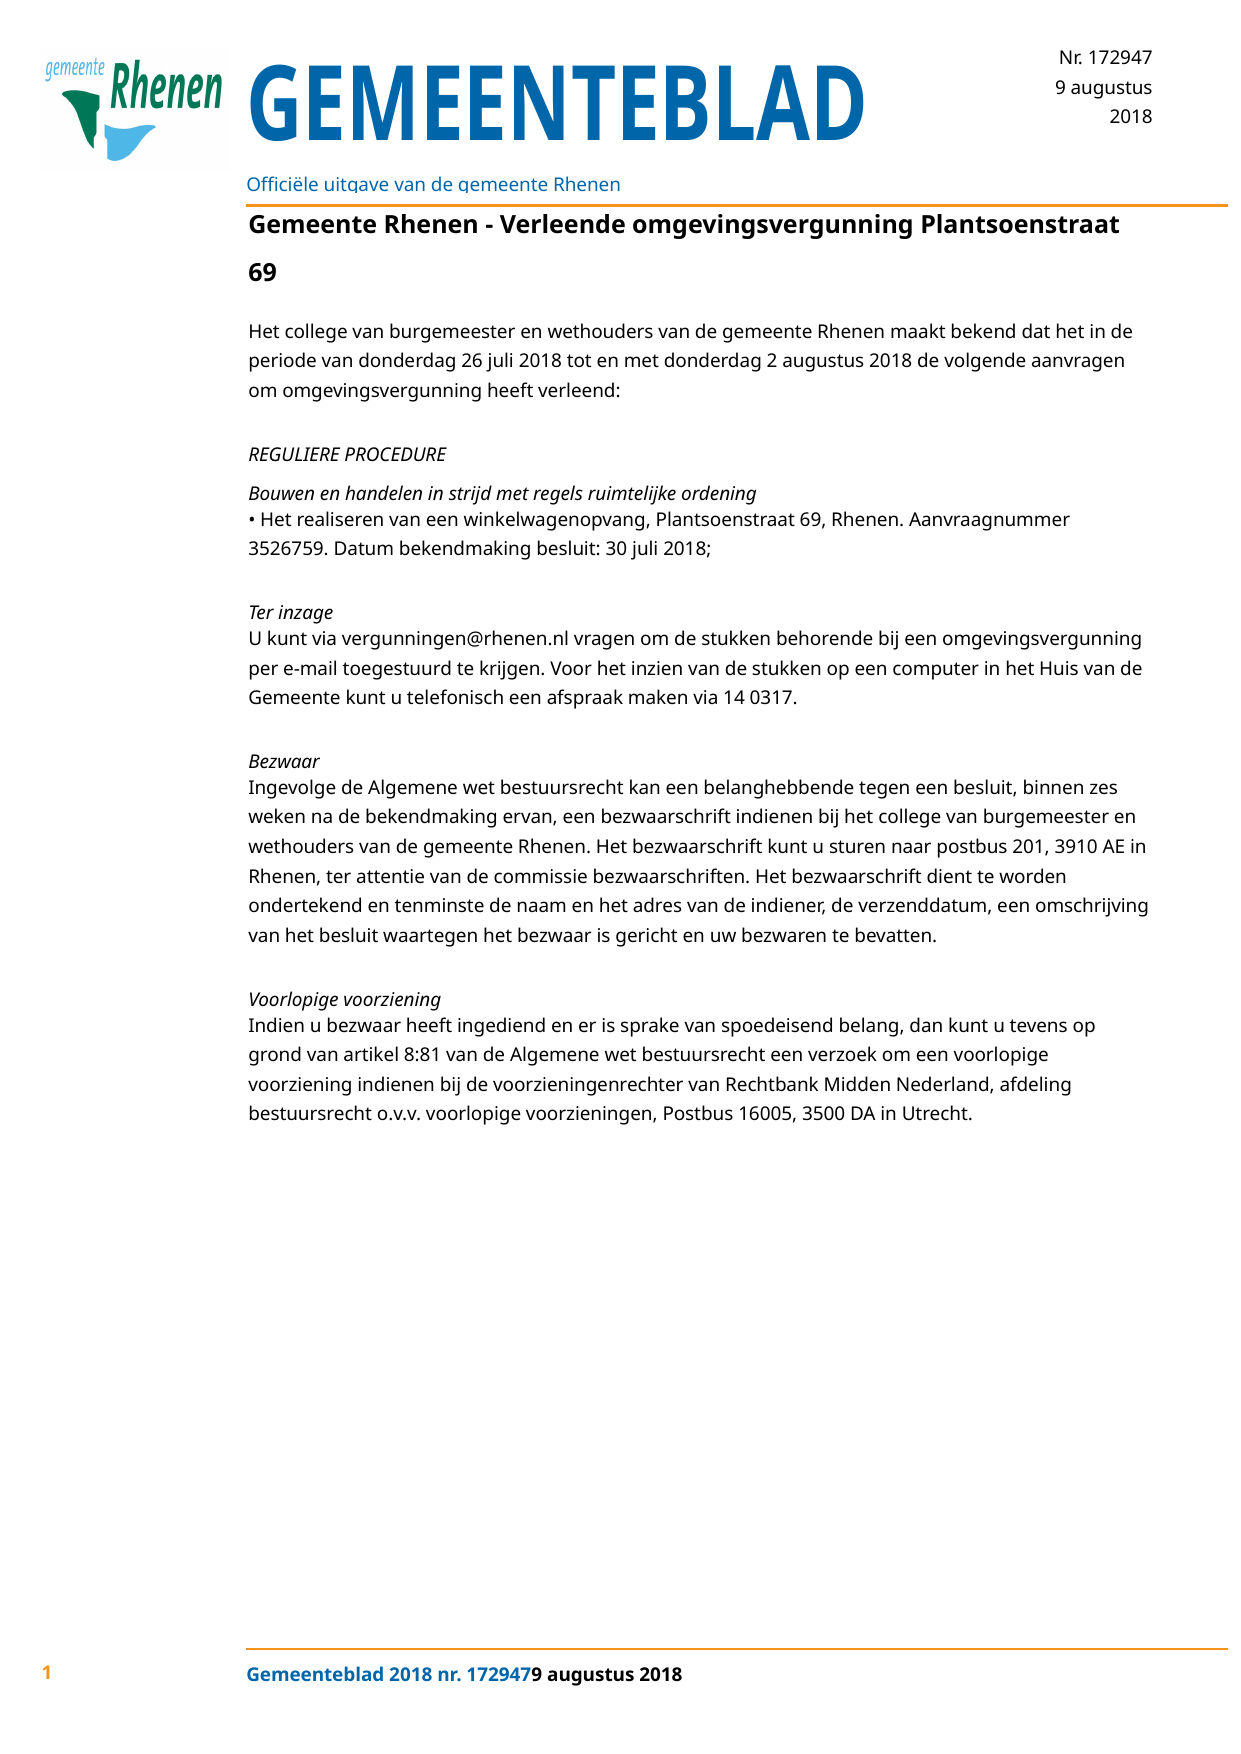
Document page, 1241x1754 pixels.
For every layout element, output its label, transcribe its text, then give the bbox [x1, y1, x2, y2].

text Het college van burgemeester en wethouders van de gemeente Rhenen maakt bekend dat het in de periode van donderdag 26 juli 2018 tot en met donderdag 2 augustus 2018 de volgende aanvragen om omgevingsvergunning heeft verleend: [248, 318, 1152, 403]
text REGULIERE PROCEDURE [248, 441, 1152, 467]
text U kunt via vergunningen@rhenen.nl vragen om de stukken behorende bij een omgevingsvergunning per e-mail toegestuurd te krijgen. Voor het inzien van de stukken op een computer in het Huis van de Gemeente kunt u telefonisch een afspraak maken via 14 0317. [248, 625, 1152, 710]
text Bouwen en handelen in strijd met regels ruimtelijke ordening [248, 480, 1152, 506]
text Bezwaar [248, 748, 1152, 774]
text • Het realiseren van een winkelwagenopvang, Plantsoenstraat 69, Rhenen. Aanvraagnummer 3526759. Datum bekendmaking besluit: 30 juli 2018; [248, 506, 1152, 561]
text Voorlopige voorziening [248, 986, 1152, 1012]
picture [41, 47, 231, 172]
text Indien u bezwaar heeft ingediend en er is sprake van spoedeisend belang, dan kunt u tevens op grond van artikel 8:81 van de Algemene wet bestuursrecht een verzoek om een voorlopige voorziening indienen bij de voorzieningenrechter van Rechtbank Midden Nederland, afdeling bestuursrecht o.v.v. voorlopige voorzieningen, Postbus 16005, 3500 DA in Utrecht. [248, 1012, 1152, 1126]
text Ter inzage [248, 599, 1152, 625]
text Gemeente Rhenen - Verleende omgevingsvergunning Plantsoenstraat 69 [248, 207, 1152, 288]
text Ingevolge de Algemene wet bestuursrecht kan een belanghebbende tegen een besluit, binnen zes weken na de bekendmaking ervan, een bezwaarschrift indienen bij het college van burgemeester en wethouders van de gemeente Rhenen. Het bezwaarschrift kunt u sturen naar postbus 201, 3910 AE in Rhenen, ter attentie van de commissie bezwaarschriften. Het bezwaarschrift dient te worden ondertekend en tenminste de naam en het adres van de indiener, de verzenddatum, een omschrijving van het besluit waartegen het bezwaar is gericht en uw bezwaren te bevatten. [248, 774, 1152, 948]
